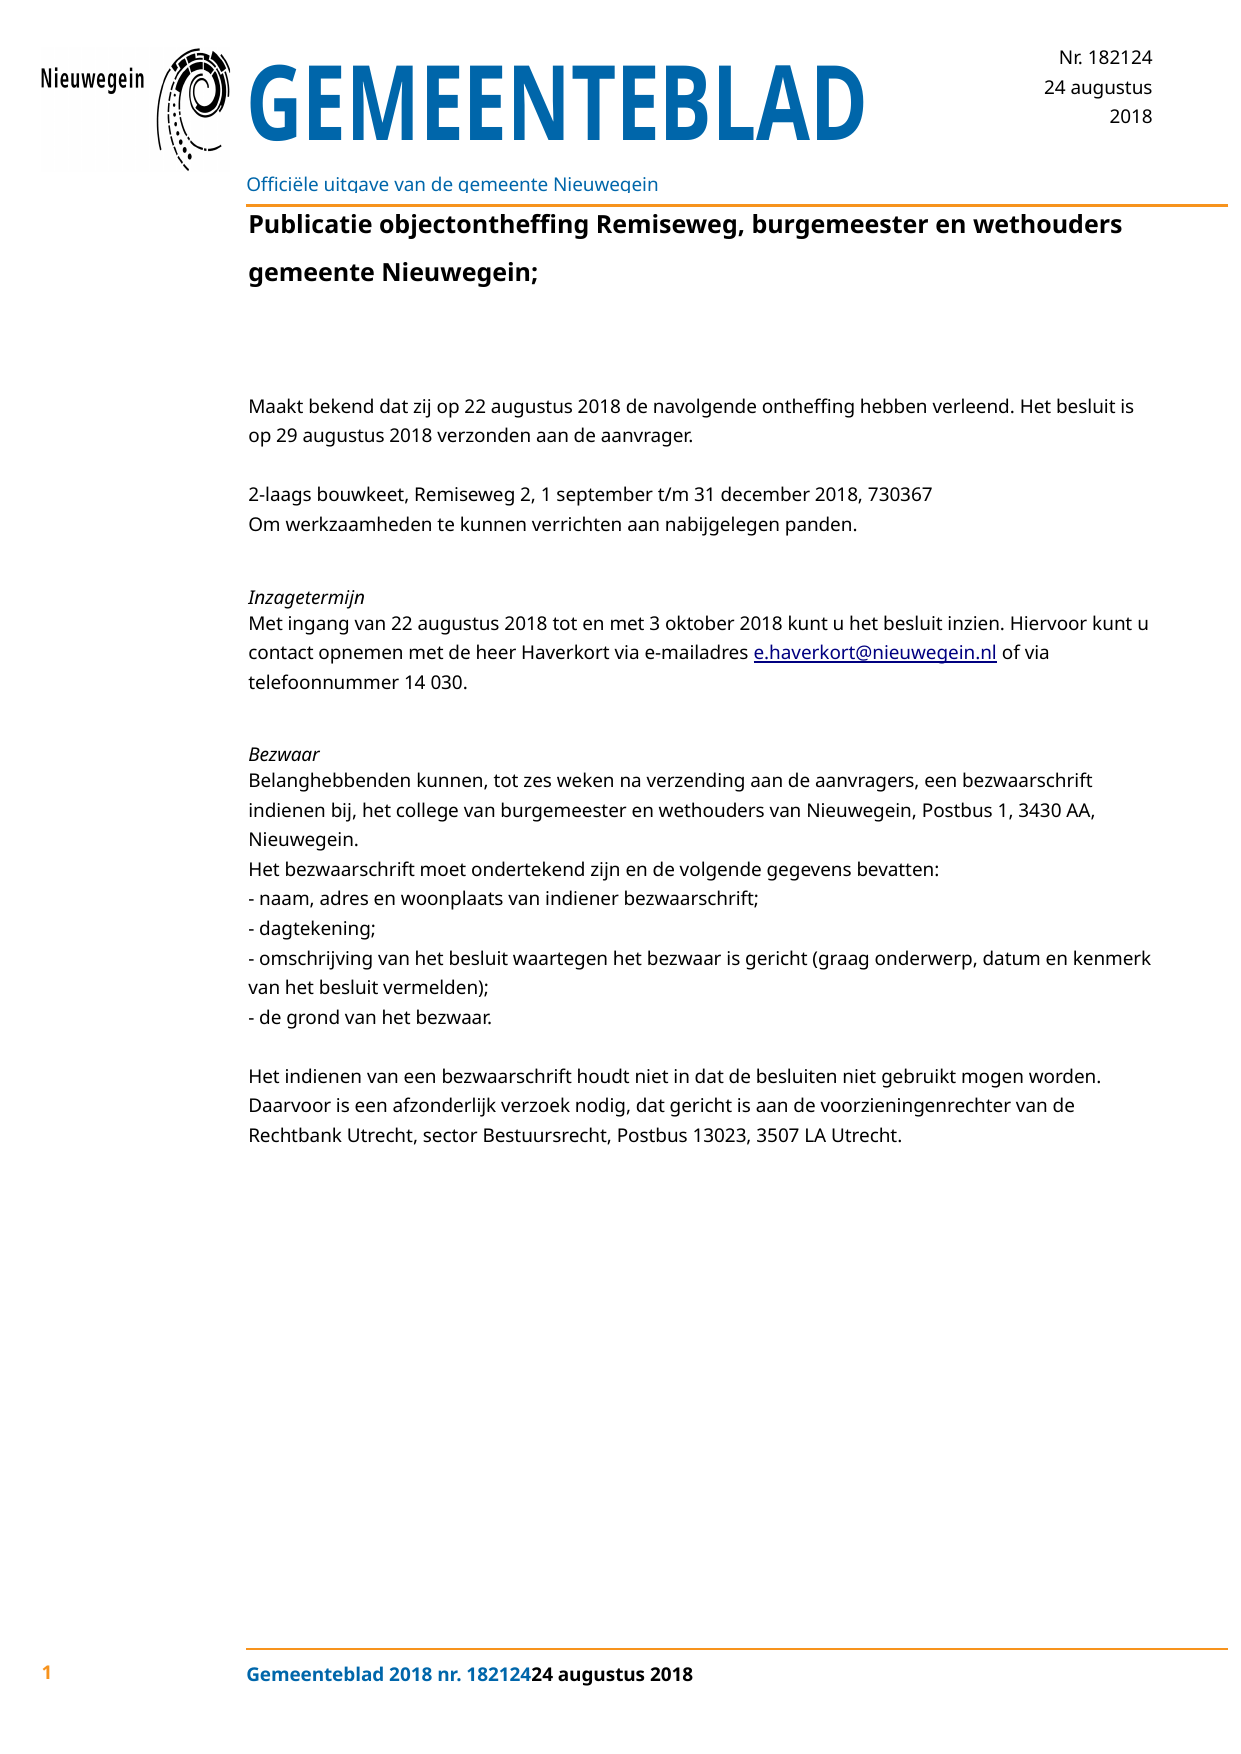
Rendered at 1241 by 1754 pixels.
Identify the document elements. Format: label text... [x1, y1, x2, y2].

picture [41, 47, 231, 172]
text - dagtekening; [248, 915, 1152, 941]
text Publicatie objectontheffing Remiseweg, burgemeester en wethouders gemeente Nieuwegein; [248, 207, 1152, 288]
text Met ingang van 22 augustus 2018 tot en met 3 oktober 2018 kunt u het besluit inzien. Hiervoor kunt u contact opnemen met de heer Haverkort via e-mailadres e.haverkort@nieuwegein.nl of via telefoonnummer 14 030. [248, 610, 1152, 694]
text Om werkzaamheden te kunnen verrichten aan nabijgelegen panden. [248, 511, 1152, 537]
text - omschrijving van het besluit waartegen het bezwaar is gericht (graag onderwerp, datum en kenmerk van het besluit vermelden); [248, 945, 1152, 1000]
text Het bezwaarschrift moet ondertekend zijn en de volgende gegevens bevatten: [248, 856, 1152, 882]
text 2-laags bouwkeet, Remiseweg 2, 1 september t/m 31 december 2018, 730367 [248, 482, 1152, 507]
text Belanghebbenden kunnen, tot zes weken na verzending aan de aanvragers, een bezwaarschrift indienen bij, het college van burgemeester en wethouders van Nieuwegein, Postbus 1, 3430 AA, Nieuwegein. [248, 767, 1152, 852]
text Het indienen van een bezwaarschrift houdt niet in dat de besluiten niet gebruikt mogen worden. Daarvoor is een afzonderlijk verzoek nodig, dat gericht is aan de voorzieningenrechter van de Rechtbank Utrecht, sector Bestuursrecht, Postbus 13023, 3507 LA Utrecht. [248, 1063, 1152, 1148]
text Maakt bekend dat zij op 22 augustus 2018 de navolgende ontheffing hebben verleend. Het besluit is op 29 augustus 2018 verzonden aan de aanvrager. [248, 393, 1152, 448]
text - naam, adres en woonplaats van indiener bezwaarschrift; [248, 886, 1152, 911]
text - de grond van het bezwaar. [248, 1004, 1152, 1030]
text Inzagetermijn [248, 584, 1152, 610]
text Bezwaar [248, 742, 1152, 767]
